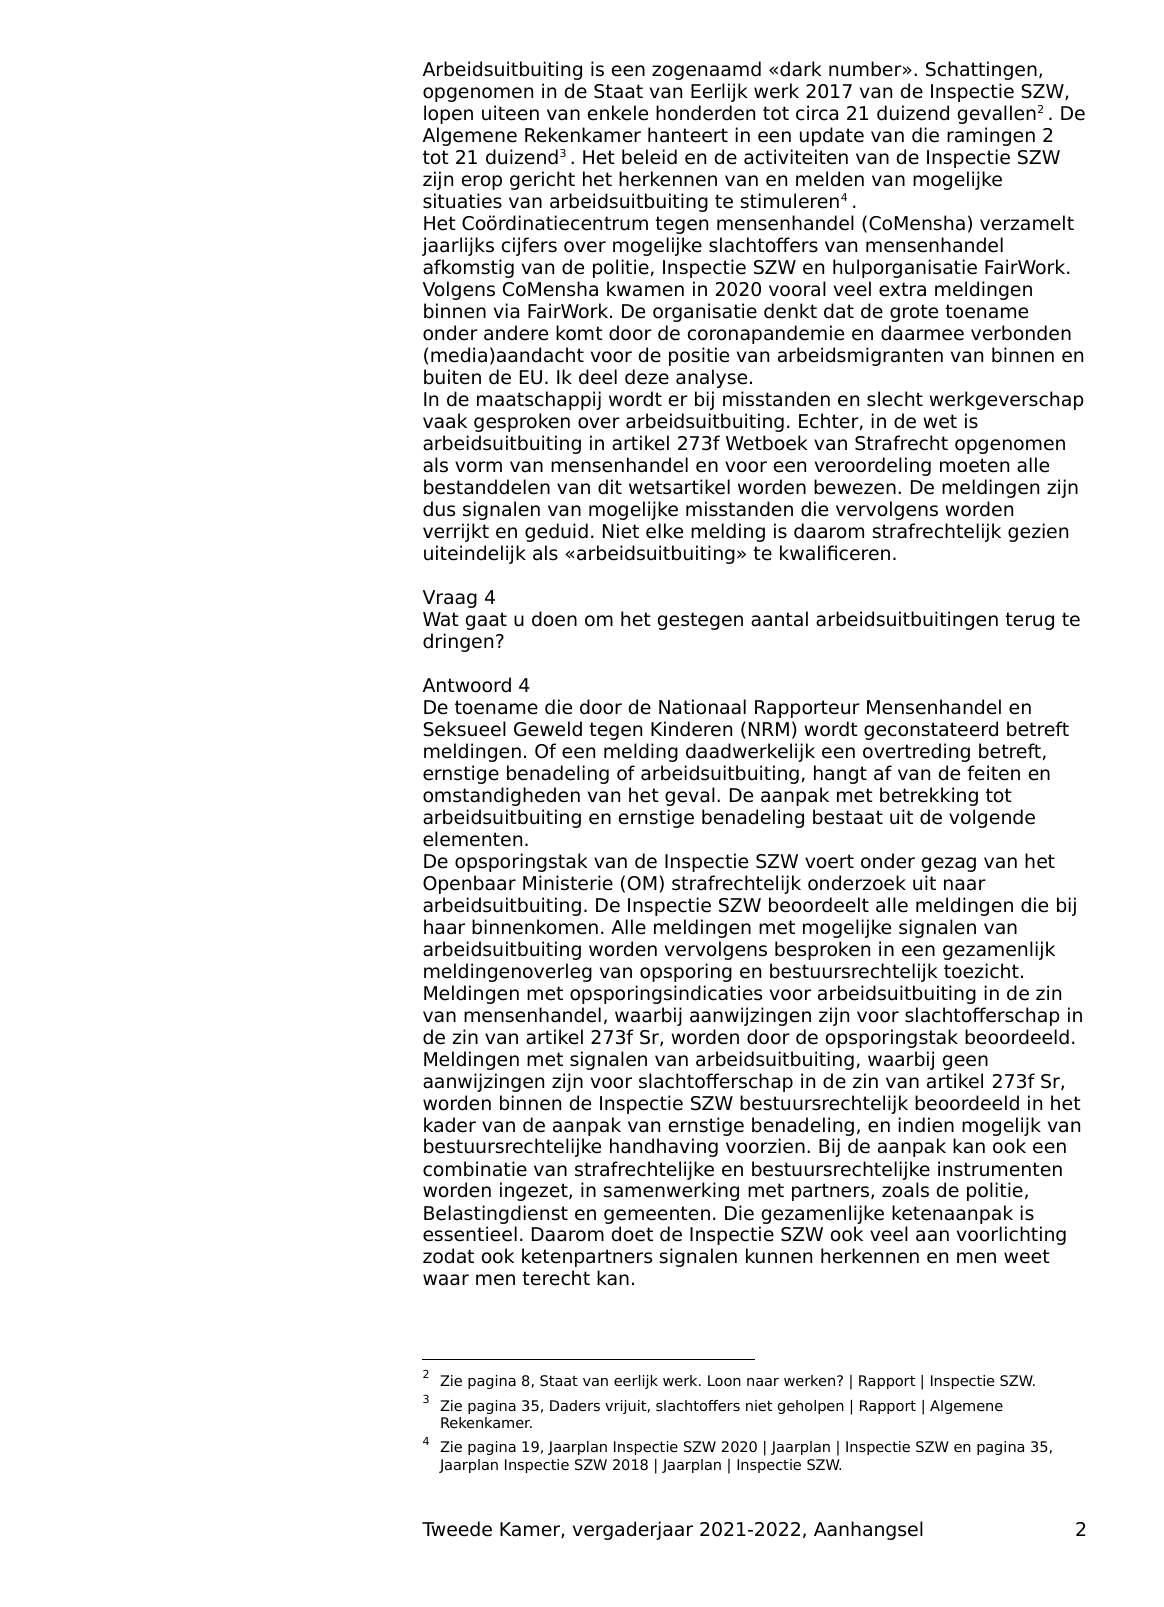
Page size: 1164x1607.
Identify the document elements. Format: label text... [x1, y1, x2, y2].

text Zie pagina 19, Jaarplan Inspectie SZW 2020 | Jaarplan | Inspectie SZW en pagina 35, Jaarplan Inspectie SZW 2018 | Jaarplan | Inspectie SZW. [422, 1435, 1087, 1474]
text Zie pagina 35, Daders vrijuit, slachtoffers niet geholpen | Rapport | Algemene Rekenkamer. [422, 1393, 1087, 1432]
text Arbeidsuitbuiting is een zogenaamd «dark number». Schattingen, opgenomen in de Staat van Eerlijk werk 2017 van de Inspectie SZW, lopen uiteen van enkele honderden tot circa 21 duizend gevallen. De Algemene Rekenkamer hanteert in een update van die ramingen 2 tot 21 duizend. Het beleid en de activiteiten van de Inspectie SZW zijn erop gericht het herkennen van en melden van mogelijke situaties van arbeidsuitbuiting te stimuleren. [422, 59, 1087, 213]
text Vraag 4 [422, 587, 1087, 609]
text Zie pagina 8, Staat van eerlijk werk. Loon naar werken? | Rapport | Inspectie SZW. [422, 1368, 1087, 1391]
text De toename die door de Nationaal Rapporteur Mensenhandel en Seksueel Geweld tegen Kinderen (NRM) wordt geconstateerd betreft meldingen. Of een melding daadwerkelijk een overtreding betreft, ernstige benadeling of arbeidsuitbuiting, hangt af van de feiten en omstandigheden van het geval. De aanpak met betrekking tot arbeidsuitbuiting en ernstige benadeling bestaat uit de volgende elementen. [422, 697, 1087, 851]
text Wat gaat u doen om het gestegen aantal arbeidsuitbuitingen terug te dringen? [422, 609, 1087, 653]
text Het Coördinatiecentrum tegen mensenhandel (CoMensha) verzamelt jaarlijks cijfers over mogelijke slachtoffers van mensenhandel afkomstig van de politie, Inspectie SZW en hulporganisatie FairWork. Volgens CoMensha kwamen in 2020 vooral veel extra meldingen binnen via FairWork. De organisatie denkt dat de grote toename onder andere komt door de coronapandemie en daarmee verbonden (media)aandacht voor de positie van arbeidsmigranten van binnen en buiten de EU. Ik deel deze analyse. [422, 213, 1087, 389]
text De opsporingstak van de Inspectie SZW voert onder gezag van het Openbaar Ministerie (OM) strafrechtelijk onderzoek uit naar arbeidsuitbuiting. De Inspectie SZW beoordeelt alle meldingen die bij haar binnenkomen. Alle meldingen met mogelijke signalen van arbeidsuitbuiting worden vervolgens besproken in een gezamenlijk meldingenoverleg van opsporing en bestuursrechtelijk toezicht. Meldingen met opsporingsindicaties voor arbeidsuitbuiting in de zin van mensenhandel, waarbij aanwijzingen zijn voor slachtofferschap in de zin van artikel 273f Sr, worden door de opsporingstak beoordeeld. Meldingen met signalen van arbeidsuitbuiting, waarbij geen aanwijzingen zijn voor slachtofferschap in de zin van artikel 273f Sr, worden binnen de Inspectie SZW bestuursrechtelijk beoordeeld in het kader van de aanpak van ernstige benadeling, en indien mogelijk van bestuursrechtelijke handhaving voorzien. Bij de aanpak kan ook een combinatie van strafrechtelijke en bestuursrechtelijke instrumenten worden ingezet, in samenwerking met partners, zoals de politie, Belastingdienst en gemeenten. Die gezamenlijke ketenaanpak is essentieel. Daarom doet de Inspectie SZW ook veel aan voorlichting zodat ook ketenpartners signalen kunnen herkennen en men weet waar men terecht kan. [422, 851, 1087, 1290]
text In de maatschappij wordt er bij misstanden en slecht werkgeverschap vaak gesproken over arbeidsuitbuiting. Echter, in de wet is arbeidsuitbuiting in artikel 273f Wetboek van Strafrecht opgenomen als vorm van mensenhandel en voor een veroordeling moeten alle bestanddelen van dit wetsartikel worden bewezen. De meldingen zijn dus signalen van mogelijke misstanden die vervolgens worden verrijkt en geduid. Niet elke melding is daarom strafrechtelijk gezien uiteindelijk als «arbeidsuitbuiting» te kwalificeren. [422, 389, 1087, 564]
text Antwoord 4 [422, 675, 1087, 697]
